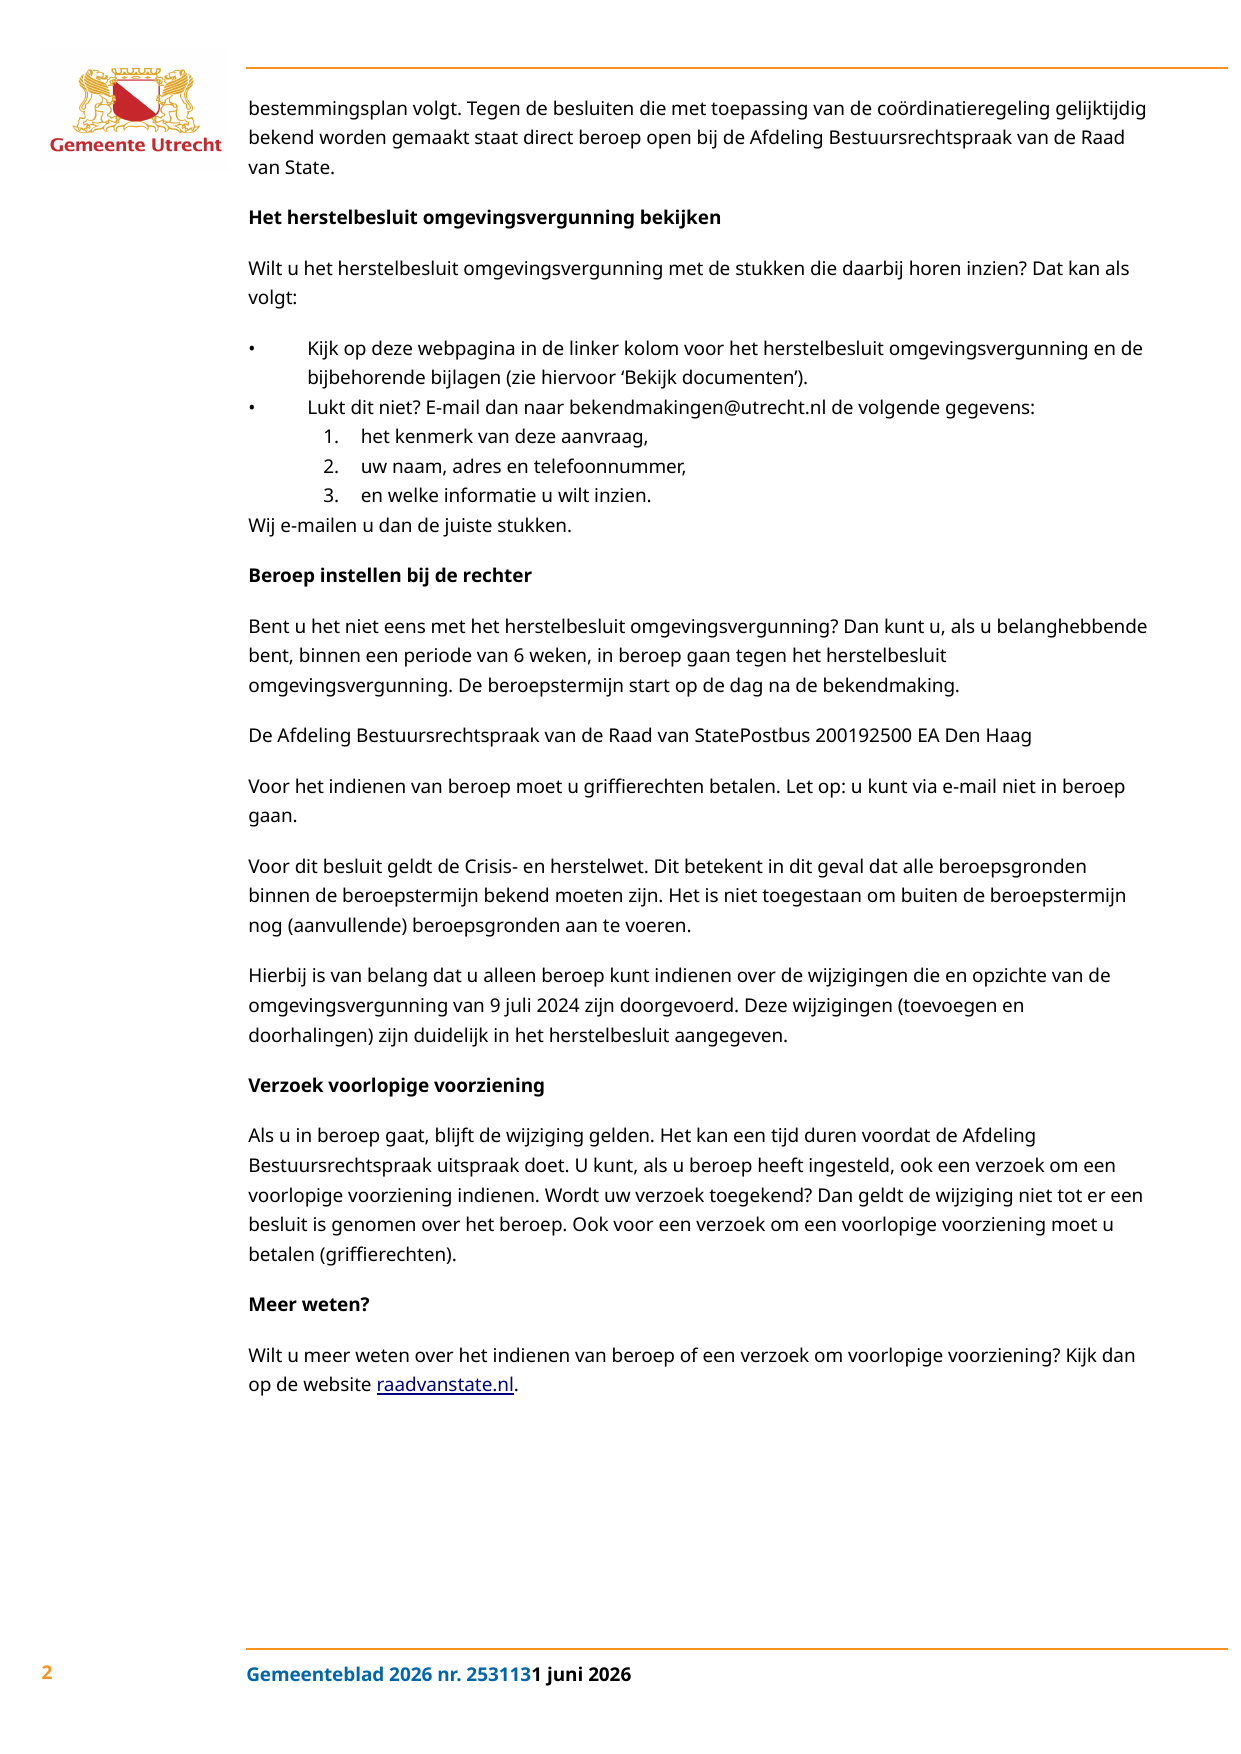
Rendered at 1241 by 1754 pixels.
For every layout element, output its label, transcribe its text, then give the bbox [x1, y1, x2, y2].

text Wij e-mailen u dan de juiste stukken. [248, 512, 1152, 538]
picture [41, 47, 231, 172]
text Het herstelbesluit omgevingsvergunning bekijken [248, 204, 1152, 230]
text Beroep instellen bij de rechter [248, 563, 1152, 588]
text Wilt u meer weten over het indienen van beroep of een verzoek om voorlopige voorziening? Kijk dan op de website raadvanstate.nl. [248, 1342, 1152, 1397]
text Bent u het niet eens met het herstelbesluit omgevingsvergunning? Dan kunt u, als u belanghebbende bent, binnen een periode van 6 weken, in beroep gaan tegen het herstelbesluit omgevingsvergunning. De beroepstermijn start op de dag na de bekendmaking. [248, 613, 1152, 698]
list Lukt dit niet? E-mail dan naar bekendmakingen@utrecht.nl de volgende gegevens: [248, 394, 1152, 420]
text Verzoek voorlopige voorziening [248, 1072, 1152, 1098]
text bestemmingsplan volgt. Tegen de besluiten die met toepassing van de coördinatieregeling gelijktijdig bekend worden gemaakt staat direct beroep open bij de Afdeling Bestuursrechtspraak van de Raad van State. [248, 95, 1152, 180]
text Hierbij is van belang dat u alleen beroep kunt indienen over de wijzigingen die en opzichte van de omgevingsvergunning van 9 juli 2024 zijn doorgevoerd. Deze wijzigingen (toevoegen en doorhalingen) zijn duidelijk in het herstelbesluit aangegeven. [248, 963, 1152, 1048]
list het kenmerk van deze aanvraag, [323, 423, 1152, 449]
text Wilt u het herstelbesluit omgevingsvergunning met de stukken die daarbij horen inzien? Dat kan als volgt: [248, 255, 1152, 310]
text Voor het indienen van beroep moet u griffierechten betalen. Let op: u kunt via e-mail niet in beroep gaan. [248, 773, 1152, 828]
list Kijk op deze webpagina in de linker kolom voor het herstelbesluit omgevingsvergunning en de bijbehorende bijlagen (zie hiervoor ‘Bekijk documenten’). [248, 335, 1152, 390]
text Als u in beroep gaat, blijft de wijziging gelden. Het kan een tijd duren voordat de Afdeling Bestuursrechtspraak uitspraak doet. U kunt, als u beroep heeft ingesteld, ook een verzoek om een voorlopige voorziening indienen. Wordt uw verzoek toegekend? Dan geldt de wijziging niet tot er een besluit is genomen over het beroep. Ook voor een verzoek om een voorlopige voorziening moet u betalen (griffierechten). [248, 1123, 1152, 1267]
text Meer weten? [248, 1291, 1152, 1317]
text Voor dit besluit geldt de Crisis- en herstelwet. Dit betekent in dit geval dat alle beroepsgronden binnen de beroepstermijn bekend moeten zijn. Het is niet toegestaan om buiten de beroepstermijn nog (aanvullende) beroepsgronden aan te voeren. [248, 853, 1152, 938]
list uw naam, adres en telefoonnummer, [323, 453, 1152, 479]
list en welke informatie u wilt inzien. [323, 483, 1152, 508]
text De Afdeling Bestuursrechtspraak van de Raad van StatePostbus 200192500 EA Den Haag [248, 723, 1152, 748]
